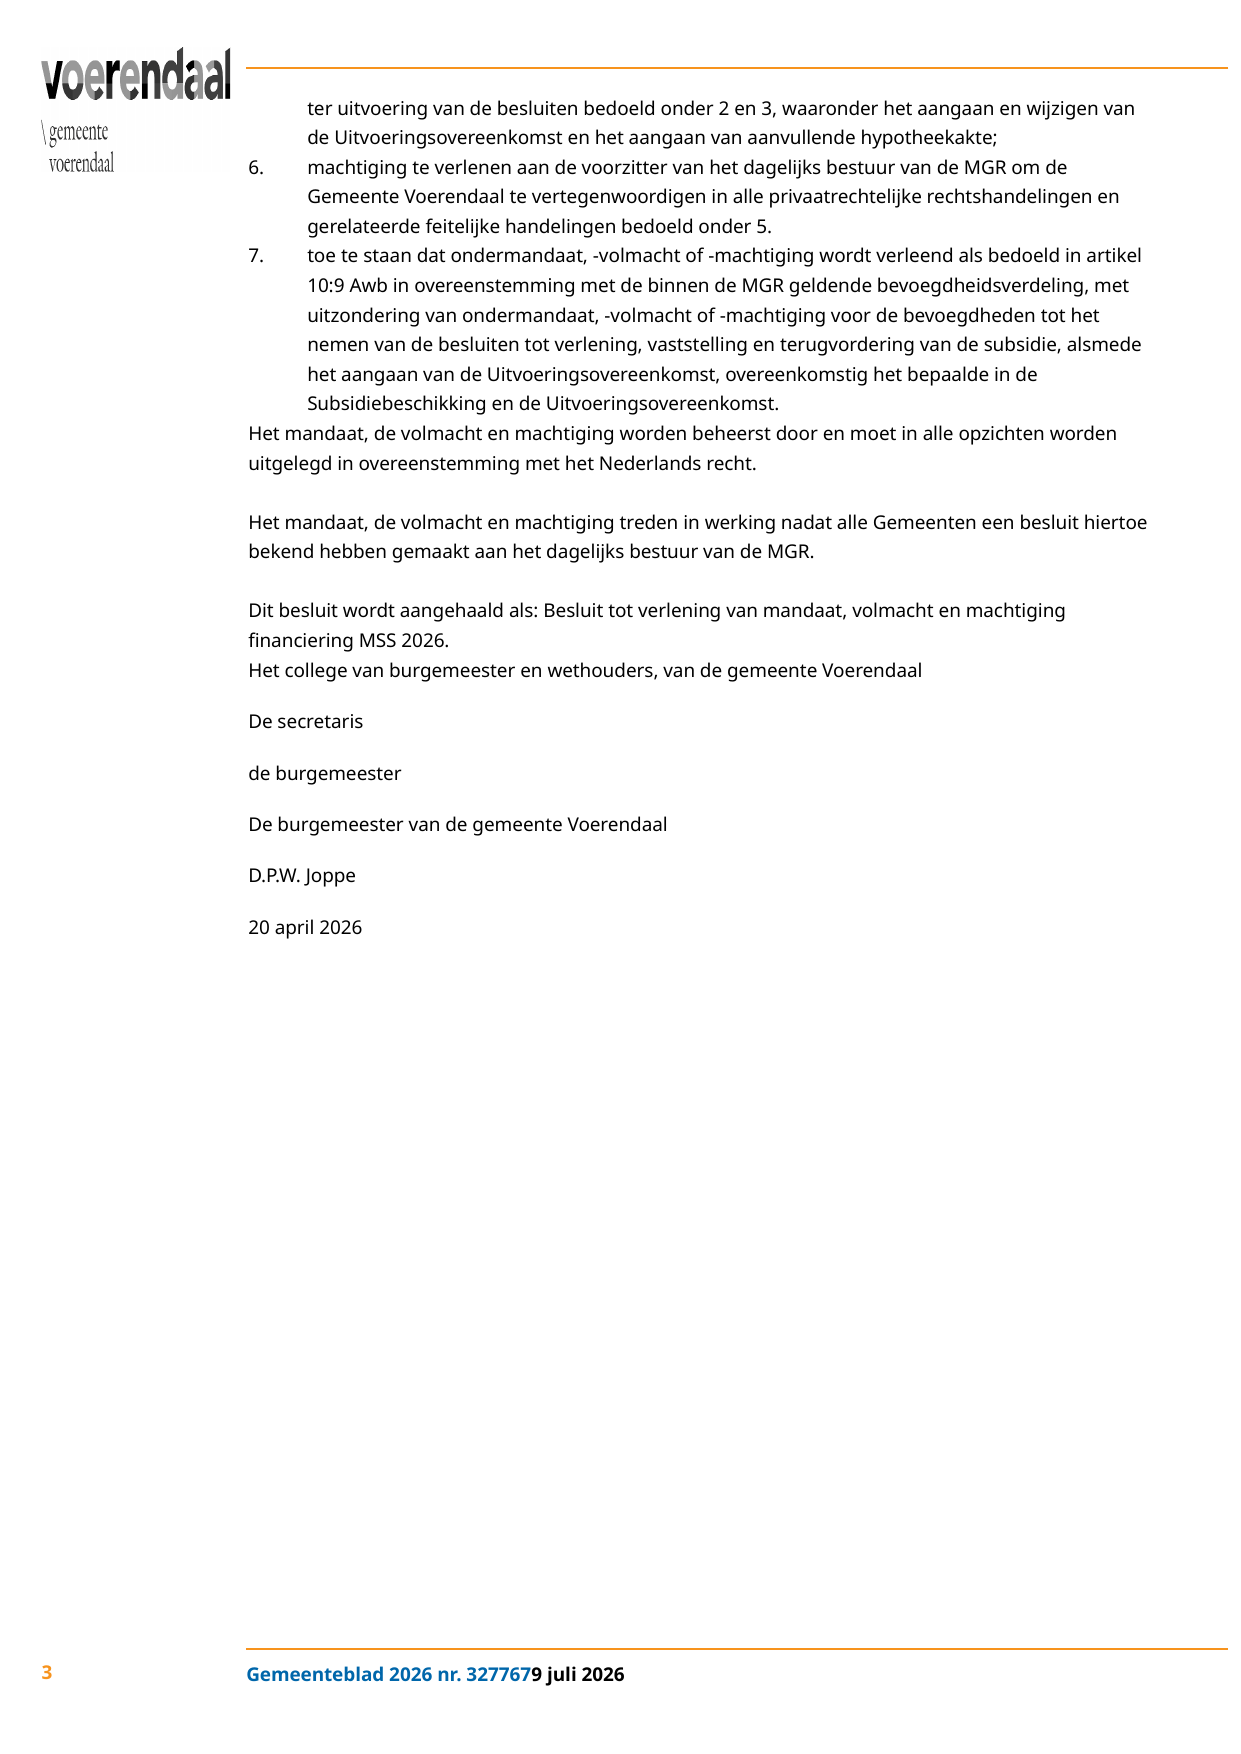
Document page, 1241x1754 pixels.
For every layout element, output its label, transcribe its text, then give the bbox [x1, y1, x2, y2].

picture [41, 47, 231, 172]
text de burgemeester [248, 760, 1152, 786]
text Het mandaat, de volmacht en machtiging worden beheerst door en moet in alle opzichten worden uitgelegd in overeenstemming met het Nederlands recht. [248, 420, 1152, 476]
list ter uitvoering van de besluiten bedoeld onder 2 en 3, waaronder het aangaan en wijzigen van de Uitvoeringsovereenkomst en het aangaan van aanvullende hypotheekakte; [248, 95, 1152, 150]
list machtiging te verlenen aan de voorzitter van het dagelijks bestuur van de MGR om de Gemeente Voerendaal te vertegenwoordigen in alle privaatrechtelijke rechtshandelingen en gerelateerde feitelijke handelingen bedoeld onder 5. [248, 154, 1152, 239]
text D.P.W. Joppe [248, 863, 1152, 888]
text De secretaris [248, 708, 1152, 734]
text Dit besluit wordt aangehaald als: Besluit tot verlening van mandaat, volmacht en machtiging financiering MSS 2026. [248, 598, 1152, 653]
text De burgemeester van de gemeente Voerendaal [248, 811, 1152, 837]
text Het mandaat, de volmacht en machtiging treden in werking nadat alle Gemeenten een besluit hiertoe bekend hebben gemaakt aan het dagelijks bestuur van de MGR. [248, 509, 1152, 564]
text Het college van burgemeester en wethouders, van de gemeente Voerendaal [248, 657, 1152, 683]
list toe te staan dat ondermandaat, -volmacht of -machtiging wordt verleend als bedoeld in artikel 10:9 Awb in overeenstemming met de binnen de MGR geldende bevoegdheidsverdeling, met uitzondering van ondermandaat, -volmacht of -machtiging voor de bevoegdheden tot het nemen van de besluiten tot verlening, vaststelling en terugvordering van de subsidie, alsmede het aangaan van de Uitvoeringsovereenkomst, overeenkomstig het bepaalde in de Subsidiebeschikking en de Uitvoeringsovereenkomst. [248, 243, 1152, 416]
text 20 april 2026 [248, 914, 1152, 940]
